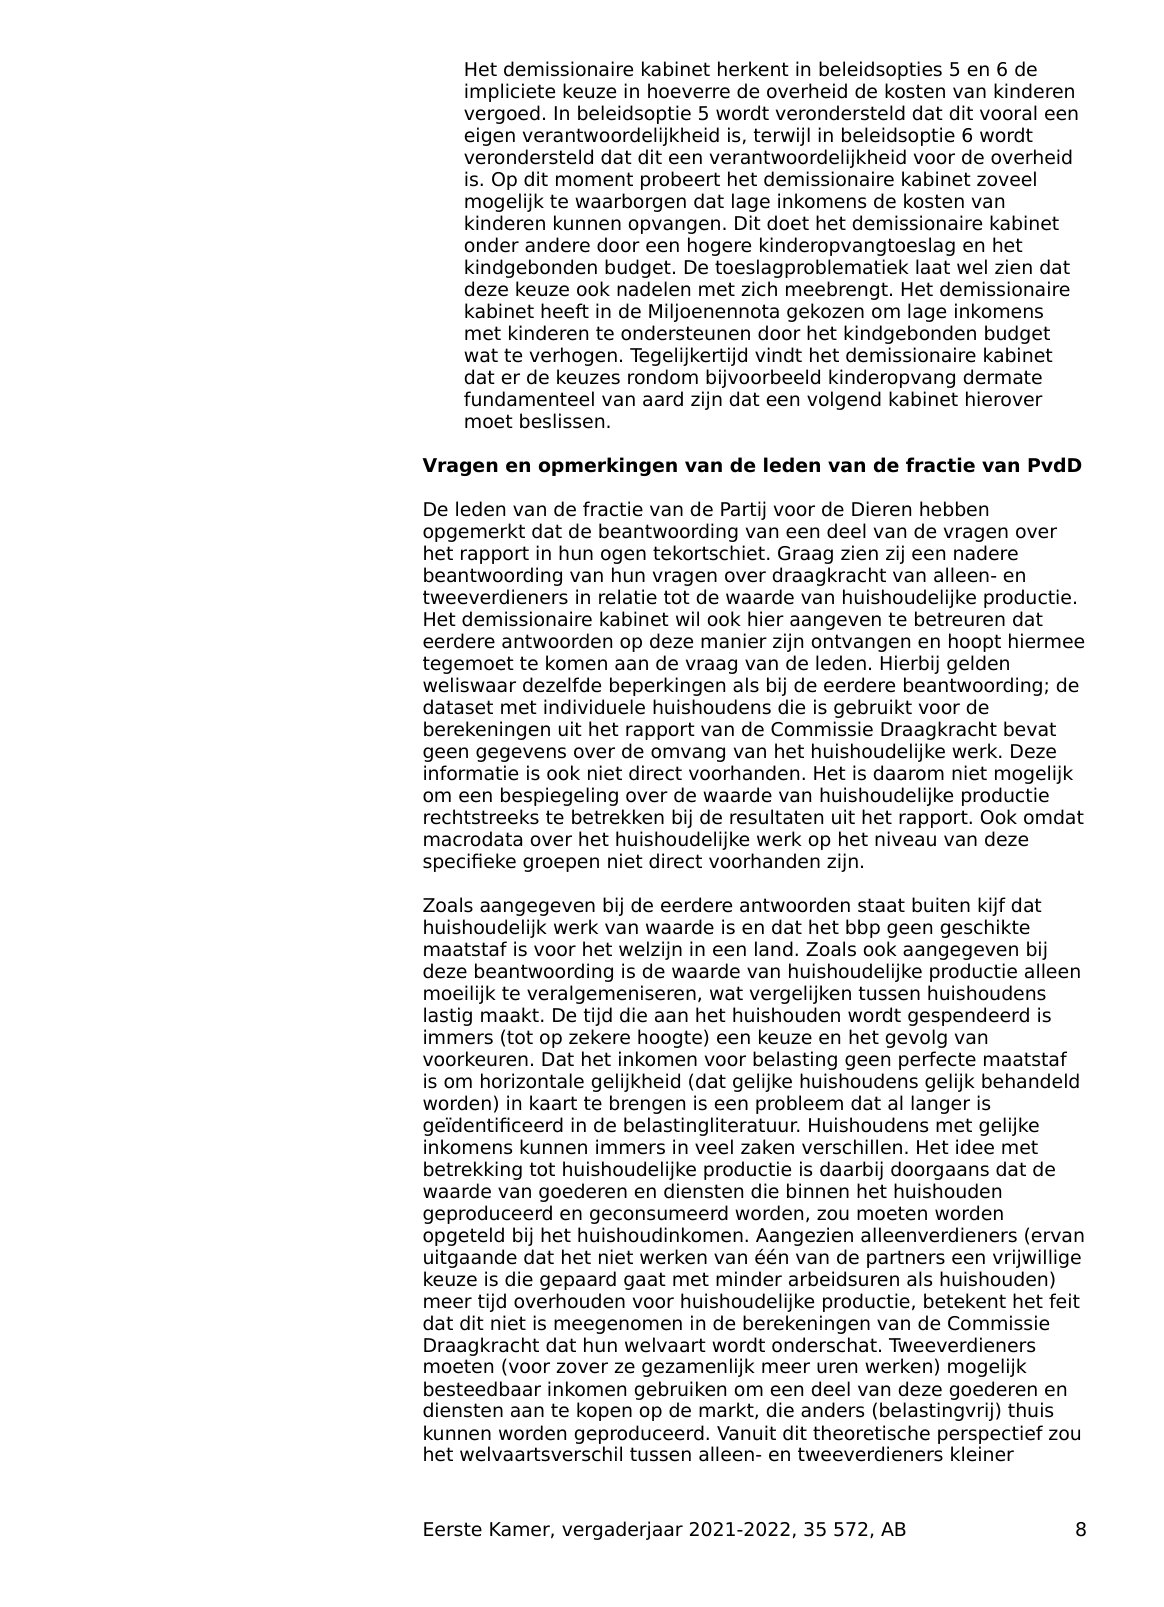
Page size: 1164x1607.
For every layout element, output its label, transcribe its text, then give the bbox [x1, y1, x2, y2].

text De leden van de fractie van de Partij voor de Dieren hebben opgemerkt dat de beantwoording van een deel van de vragen over het rapport in hun ogen tekortschiet. Graag zien zij een nadere beantwoording van hun vragen over draagkracht van alleen- en tweeverdieners in relatie tot de waarde van huishoudelijke productie. Het demissionaire kabinet wil ook hier aangeven te betreuren dat eerdere antwoorden op deze manier zijn ontvangen en hoopt hiermee tegemoet te komen aan de vraag van de leden. Hierbij gelden weliswaar dezelfde beperkingen als bij de eerdere beantwoording; de dataset met individuele huishoudens die is gebruikt voor de berekeningen uit het rapport van de Commissie Draagkracht bevat geen gegevens over de omvang van het huishoudelijke werk. Deze informatie is ook niet direct voorhanden. Het is daarom niet mogelijk om een bespiegeling over de waarde van huishoudelijke productie rechtstreeks te betrekken bij de resultaten uit het rapport. Ook omdat macrodata over het huishoudelijke werk op het niveau van deze specifieke groepen niet direct voorhanden zijn. [422, 499, 1087, 873]
subtitle Vragen en opmerkingen van de leden van de fractie van PvdD [422, 455, 1087, 477]
text Het demissionaire kabinet herkent in beleidsopties 5 en 6 de impliciete keuze in hoeverre de overheid de kosten van kinderen vergoed. In beleidsoptie 5 wordt verondersteld dat dit vooral een eigen verantwoordelijkheid is, terwijl in beleidsoptie 6 wordt verondersteld dat dit een verantwoordelijkheid voor de overheid is. Op dit moment probeert het demissionaire kabinet zoveel mogelijk te waarborgen dat lage inkomens de kosten van kinderen kunnen opvangen. Dit doet het demissionaire kabinet onder andere door een hogere kinderopvangtoeslag en het kindgebonden budget. De toeslagproblematiek laat wel zien dat deze keuze ook nadelen met zich meebrengt. Het demissionaire kabinet heeft in de Miljoenennota gekozen om lage inkomens met kinderen te ondersteunen door het kindgebonden budget wat te verhogen. Tegelijkertijd vindt het demissionaire kabinet dat er de keuzes rondom bijvoorbeeld kinderopvang dermate fundamenteel van aard zijn dat een volgend kabinet hierover moet beslissen. [464, 59, 1087, 433]
text Zoals aangegeven bij de eerdere antwoorden staat buiten kijf dat huishoudelijk werk van waarde is en dat het bbp geen geschikte maatstaf is voor het welzijn in een land. Zoals ook aangegeven bij deze beantwoording is de waarde van huishoudelijke productie alleen moeilijk te veralgemeniseren, wat vergelijken tussen huishoudens lastig maakt. De tijd die aan het huishouden wordt gespendeerd is immers (tot op zekere hoogte) een keuze en het gevolg van voorkeuren. Dat het inkomen voor belasting geen perfecte maatstaf is om horizontale gelijkheid (dat gelijke huishoudens gelijk behandeld worden) in kaart te brengen is een probleem dat al langer is geïdentificeerd in de belastingliteratuur. Huishoudens met gelijke inkomens kunnen immers in veel zaken verschillen. Het idee met betrekking tot huishoudelijke productie is daarbij doorgaans dat de waarde van goederen en diensten die binnen het huishouden geproduceerd en geconsumeerd worden, zou moeten worden opgeteld bij het huishoudinkomen. Aangezien alleenverdieners (ervan uitgaande dat het niet werken van één van de partners een vrijwillige keuze is die gepaard gaat met minder arbeidsuren als huishouden) meer tijd overhouden voor huishoudelijke productie, betekent het feit dat dit niet is meegenomen in de berekeningen van de Commissie Draagkracht dat hun welvaart wordt onderschat. Tweeverdieners moeten (voor zover ze gezamenlijk meer uren werken) mogelijk besteedbaar inkomen gebruiken om een deel van deze goederen en diensten aan te kopen op de markt, die anders (belastingvrij) thuis kunnen worden geproduceerd. Vanuit dit theoretische perspectief zou het welvaartsverschil tussen alleen- en tweeverdieners kleiner [422, 895, 1087, 1466]
